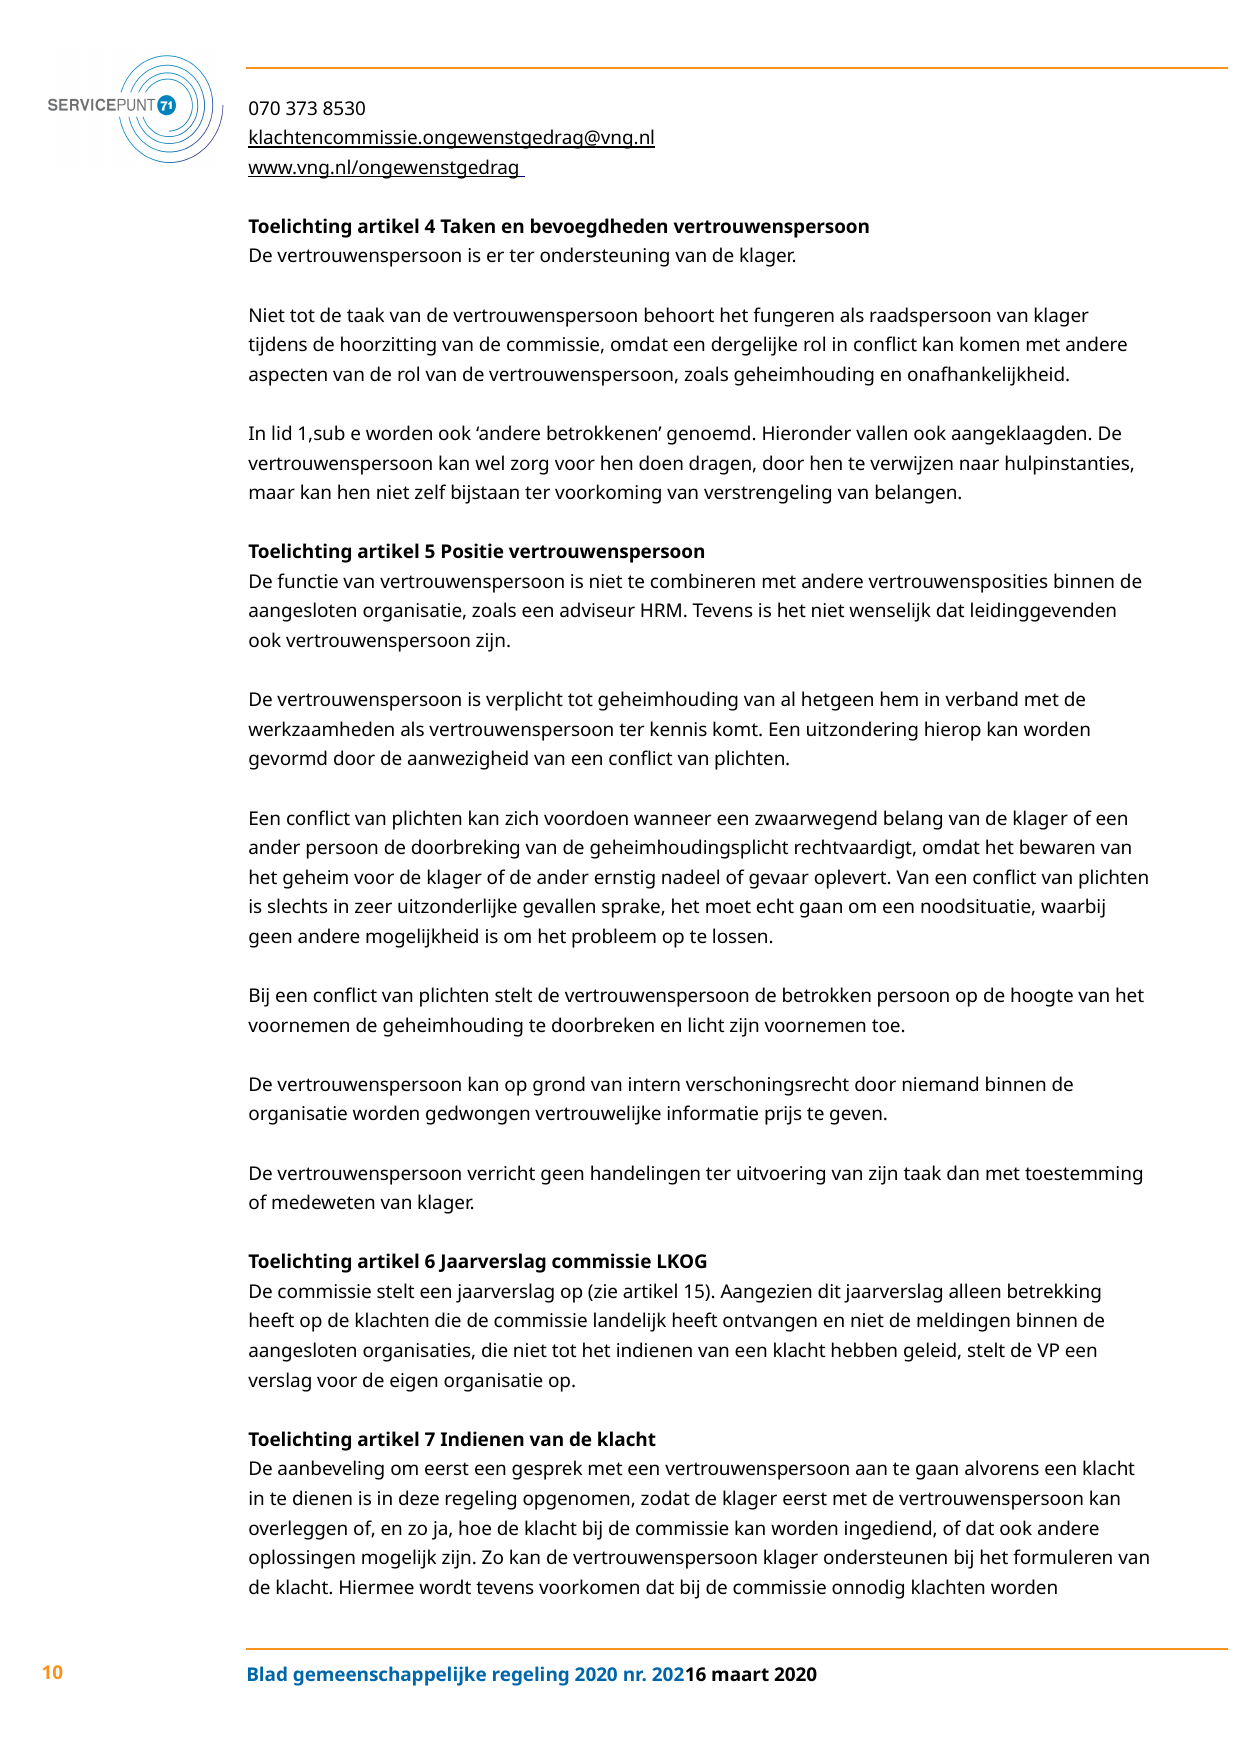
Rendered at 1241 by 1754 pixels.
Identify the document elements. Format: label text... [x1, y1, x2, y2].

text De vertrouwenspersoon kan op grond van intern verschoningsrecht door niemand binnen de organisatie worden gedwongen vertrouwelijke informatie prijs te geven. [248, 1071, 1152, 1126]
text 070 373 8530 [248, 95, 1152, 121]
text Toelichting artikel 6 Jaarverslag commissie LKOG [248, 1248, 1152, 1274]
text Toelichting artikel 4 Taken en bevoegdheden vertrouwenspersoon [248, 213, 1152, 239]
text In lid 1,sub e worden ook ‘andere betrokkenen’ genoemd. Hieronder vallen ook aangeklaagden. De vertrouwenspersoon kan wel zorg voor hen doen dragen, door hen te verwijzen naar hulpinstanties, maar kan hen niet zelf bijstaan ter voorkoming van verstrengeling van belangen. [248, 420, 1152, 505]
text De vertrouwenspersoon verricht geen handelingen ter uitvoering van zijn taak dan met toestemming of medeweten van klager. [248, 1160, 1152, 1215]
text Bij een conflict van plichten stelt de vertrouwenspersoon de betrokken persoon op de hoogte van het voornemen de geheimhouding te doorbreken en licht zijn voornemen toe. [248, 982, 1152, 1038]
text Niet tot de taak van de vertrouwenspersoon behoort het fungeren als raadspersoon van klager tijdens de hoorzitting van de commissie, omdat een dergelijke rol in conflict kan komen met andere aspecten van de rol van de vertrouwenspersoon, zoals geheimhouding en onafhankelijkheid. [248, 302, 1152, 387]
text Een conflict van plichten kan zich voordoen wanneer een zwaarwegend belang van de klager of een ander persoon de doorbreking van de geheimhoudingsplicht rechtvaardigt, omdat het bewaren van het geheim voor de klager of de ander ernstig nadeel of gevaar oplevert. Van een conflict van plichten is slechts in zeer uitzonderlijke gevallen sprake, het moet echt gaan om een noodsituatie, waarbij geen andere mogelijkheid is om het probleem op te lossen. [248, 805, 1152, 949]
picture [41, 47, 231, 172]
text www.vng.nl/ongewenstgedrag [248, 154, 1152, 180]
text Toelichting artikel 5 Positie vertrouwenspersoon [248, 538, 1152, 564]
text De aanbeveling om eerst een gesprek met een vertrouwenspersoon aan te gaan alvorens een klacht in te dienen is in deze regeling opgenomen, zodat de klager eerst met de vertrouwenspersoon kan overleggen of, en zo ja, hoe de klacht bij de commissie kan worden ingediend, of dat ook andere oplossingen mogelijk zijn. Zo kan de vertrouwenspersoon klager ondersteunen bij het formuleren van de klacht. Hiermee wordt tevens voorkomen dat bij de commissie onnodig klachten worden [248, 1456, 1152, 1600]
text klachtencommissie.ongewenstgedrag@vng.nl [248, 124, 1152, 150]
text De functie van vertrouwenspersoon is niet te combineren met andere vertrouwensposities binnen de aangesloten organisatie, zoals een adviseur HRM. Tevens is het niet wenselijk dat leidinggevenden ook vertrouwenspersoon zijn. [248, 568, 1152, 653]
text De commissie stelt een jaarverslag op (zie artikel 15). Aangezien dit jaarverslag alleen betrekking heeft op de klachten die de commissie landelijk heeft ontvangen en niet de meldingen binnen de aangesloten organisaties, die niet tot het indienen van een klacht hebben geleid, stelt de VP een verslag voor de eigen organisatie op. [248, 1278, 1152, 1393]
text De vertrouwenspersoon is er ter ondersteuning van de klager. [248, 243, 1152, 268]
text De vertrouwenspersoon is verplicht tot geheimhouding van al hetgeen hem in verband met de werkzaamheden als vertrouwenspersoon ter kennis komt. Een uitzondering hierop kan worden gevormd door de aanwezigheid van een conflict van plichten. [248, 686, 1152, 771]
text Toelichting artikel 7 Indienen van de klacht [248, 1426, 1152, 1452]
